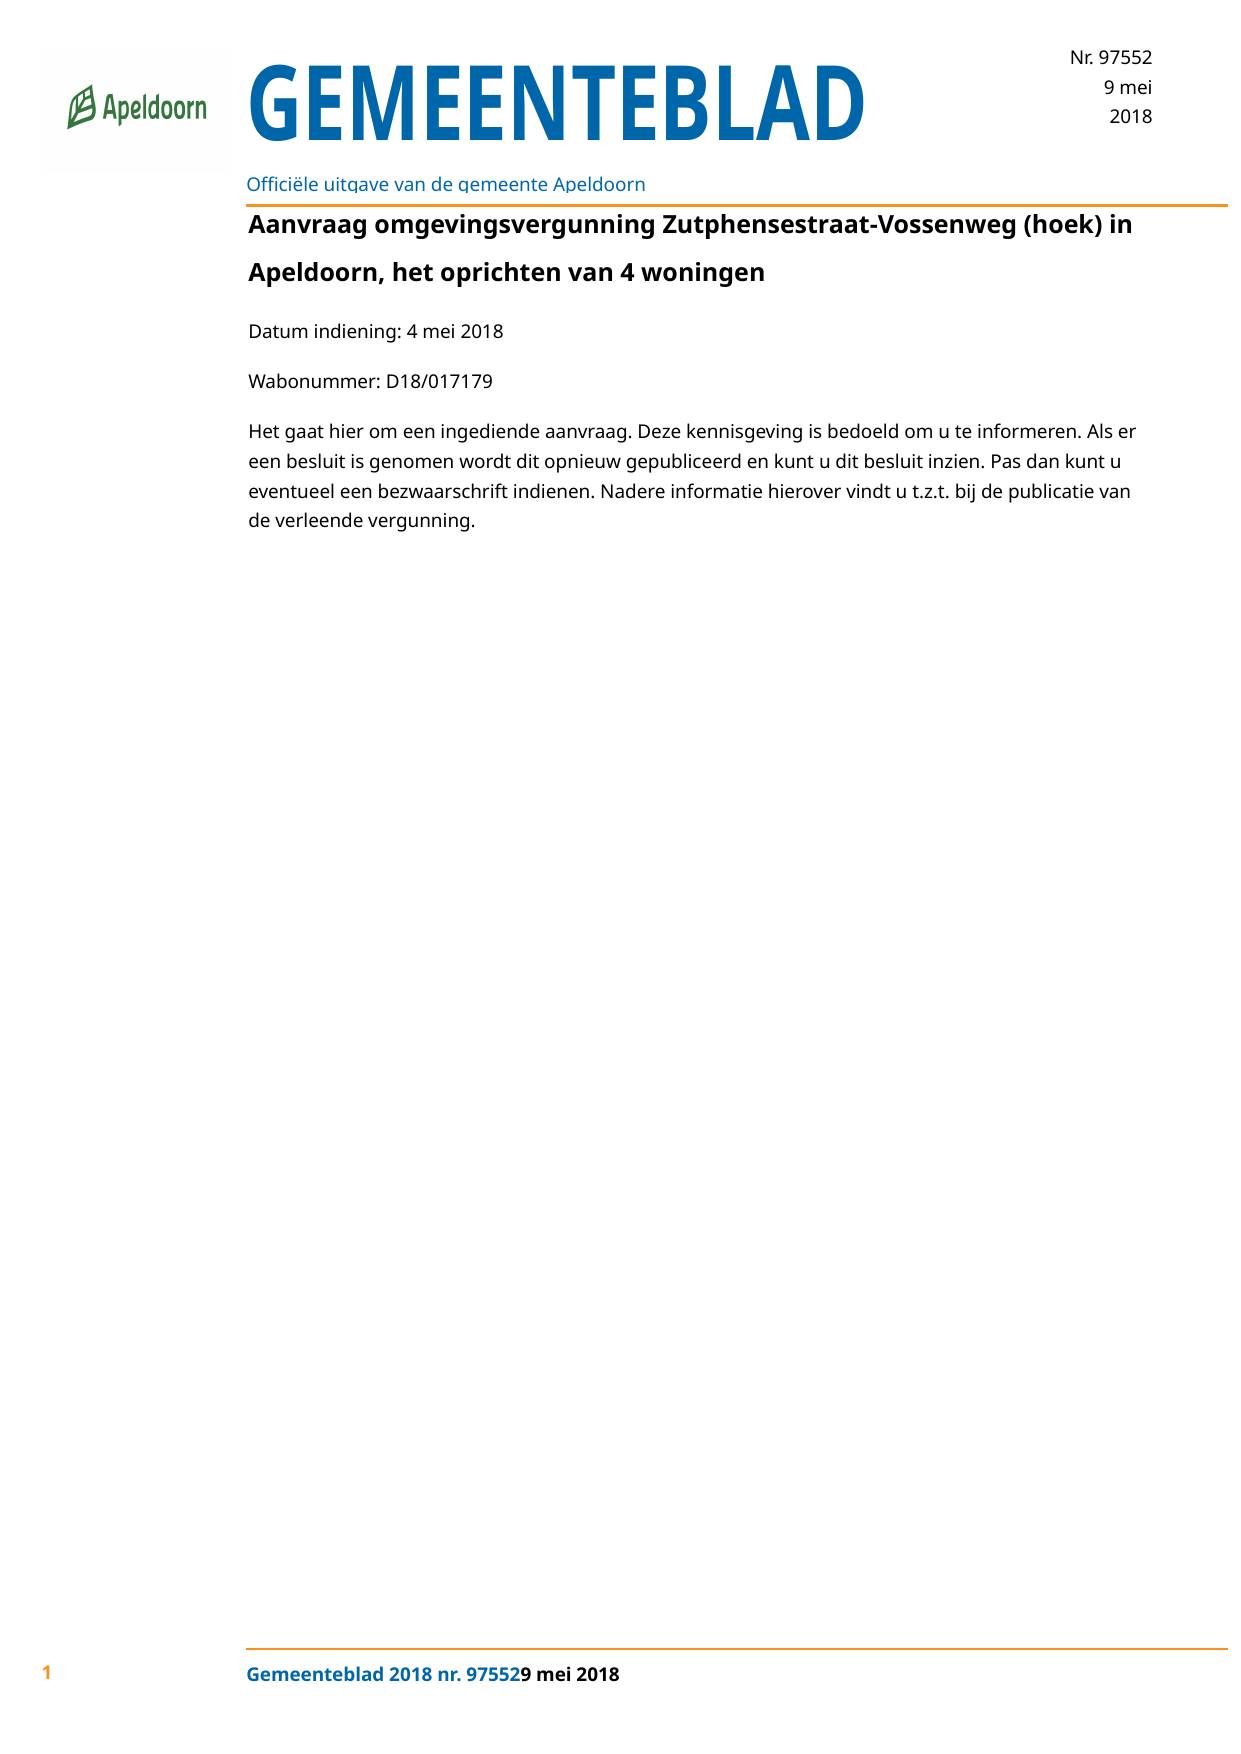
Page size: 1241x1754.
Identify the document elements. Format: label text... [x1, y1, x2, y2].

picture [41, 47, 231, 172]
text Datum indiening: 4 mei 2018 [248, 318, 1152, 344]
text Aanvraag omgevingsvergunning Zutphensestraat-Vossenweg (hoek) in Apeldoorn, het oprichten van 4 woningen [248, 207, 1152, 288]
text Wabonummer: D18/017179 [248, 368, 1152, 394]
text Het gaat hier om een ingediende aanvraag. Deze kennisgeving is bedoeld om u te informeren. Als er een besluit is genomen wordt dit opnieuw gepubliceerd en kunt u dit besluit inzien. Pas dan kunt u eventueel een bezwaarschrift indienen. Nadere informatie hierover vindt u t.z.t. bij de publicatie van de verleende vergunning. [248, 419, 1152, 533]
